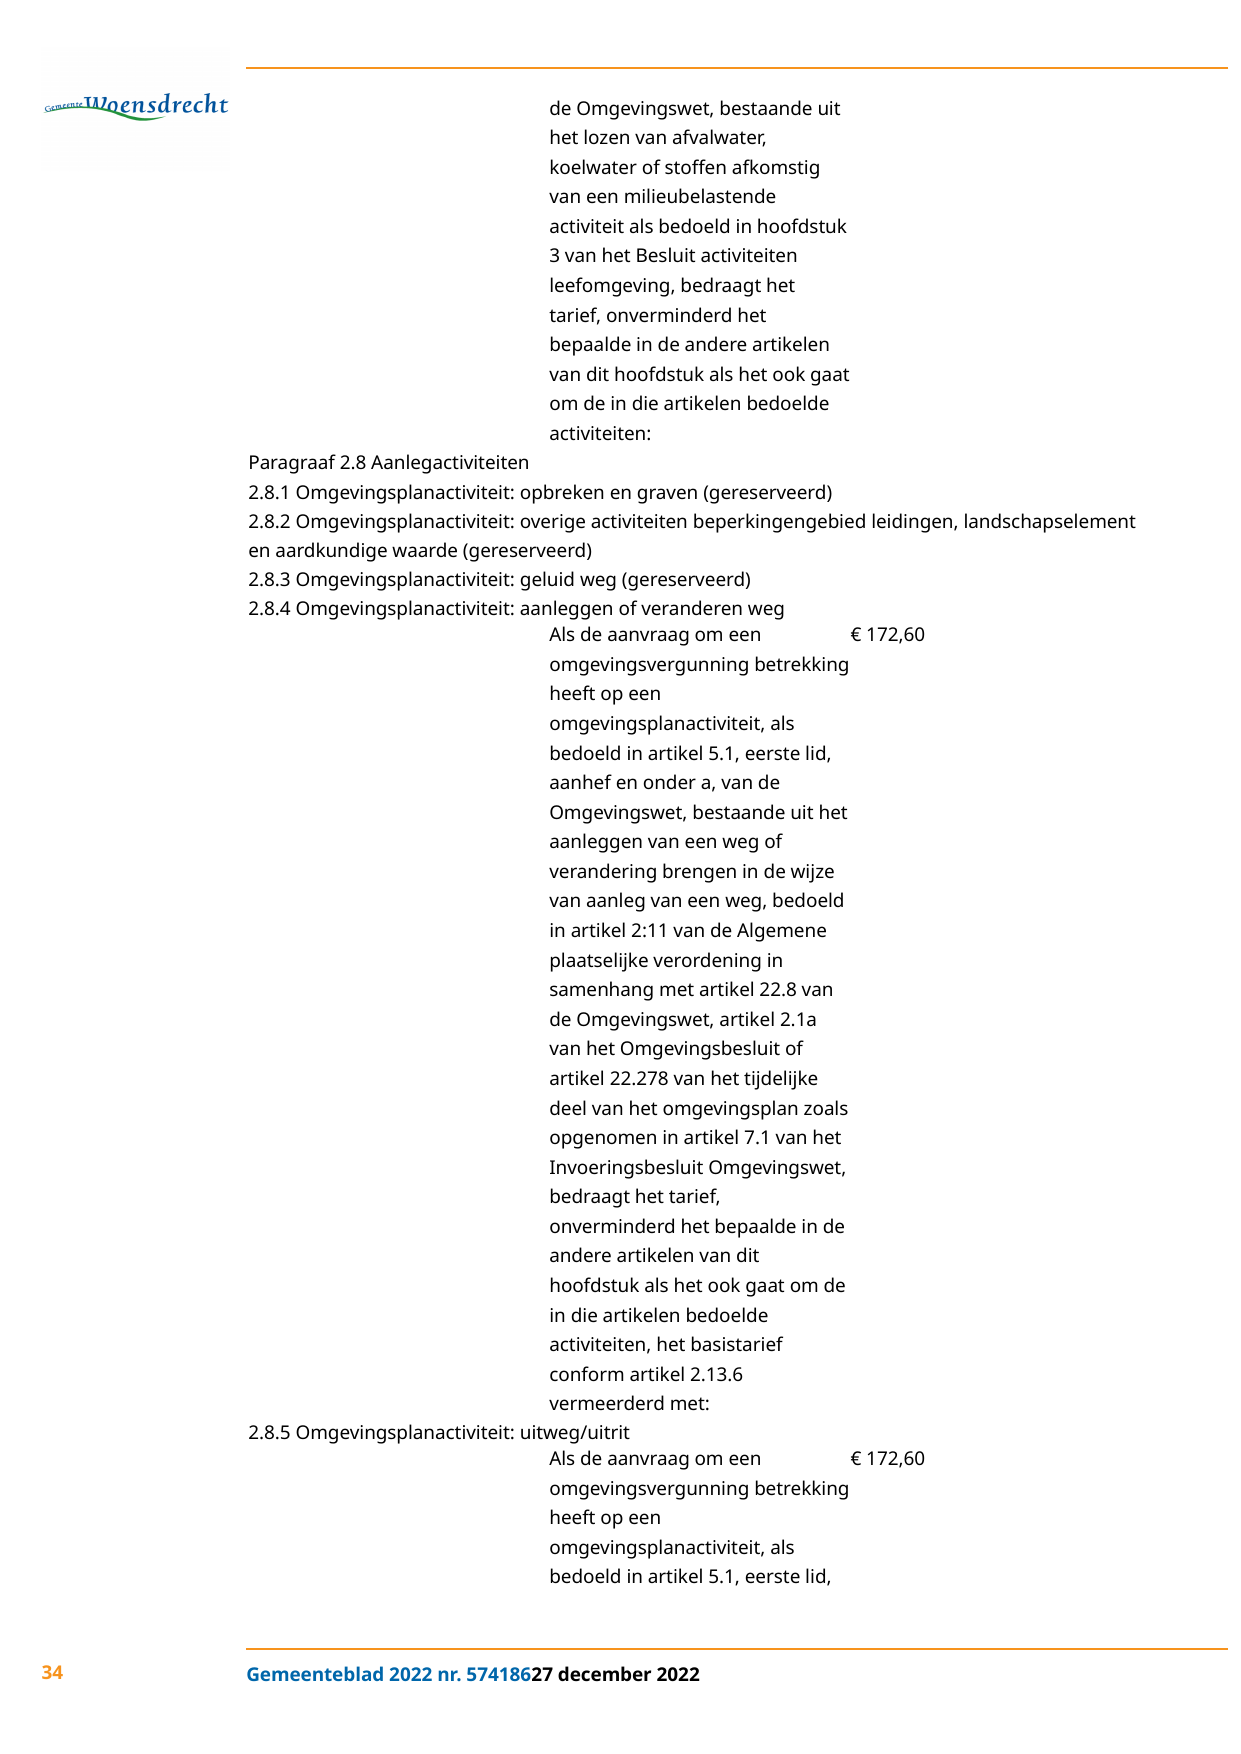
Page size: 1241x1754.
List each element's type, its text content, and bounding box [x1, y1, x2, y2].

table_cell € 172,60 [850, 1445, 1152, 1589]
table_header 2.8.3 Omgevingsplanactiviteit: geluid weg (gereserveerd) [248, 567, 1152, 592]
table_header 2.8.4 Omgevingsplanactiviteit: aanleggen of veranderen weg [248, 596, 1152, 621]
table_cell Als de aanvraag om een omgevingsvergunning betrekking heeft op een omgevingsplanactiviteit, als bedoeld in artikel 5.1, eerste lid, aanhef en onder a, van de Omgevingswet, bestaande uit het aanleggen van een weg of verandering brengen in de wijze van aanleg van een weg, bedoeld in artikel 2:11 van de Algemene plaatselijke verordening in samenhang met artikel 22.8 van de Omgevingswet, artikel 2.1a van het Omgevingsbesluit of artikel 22.278 van het tijdelijke deel van het omgevingsplan zoals opgenomen in artikel 7.1 van het Invoeringsbesluit Omgevingswet, bedraagt het tarief, onverminderd het bepaalde in de andere artikelen van dit hoofdstuk als het ook gaat om de in die artikelen bedoelde activiteiten, het basistarief conform artikel 2.13.6 vermeerderd met: [549, 621, 850, 1416]
table_cell [248, 621, 549, 1416]
table_cell [850, 95, 1152, 446]
table_cell [248, 95, 549, 446]
table_cell € 172,60 [850, 621, 1152, 1416]
text Paragraaf 2.8 Aanlegactiviteiten [248, 449, 1152, 475]
table_header 2.8.2 Omgevingsplanactiviteit: overige activiteiten beperkingengebied leidingen, landschapselement en aardkundige waarde (gereserveerd) [248, 508, 1152, 563]
table_header 2.8.1 Omgevingsplanactiviteit: opbreken en graven (gereserveerd) [248, 479, 1152, 504]
table_cell de Omgevingswet, bestaande uit het lozen van afvalwater, koelwater of stoffen afkomstig van een milieubelastende activiteit als bedoeld in hoofdstuk 3 van het Besluit activiteiten leefomgeving, bedraagt het tarief, onverminderd het bepaalde in de andere artikelen van dit hoofdstuk als het ook gaat om de in die artikelen bedoelde activiteiten: [549, 95, 850, 446]
table_header 2.8.5 Omgevingsplanactiviteit: uitweg/uitrit [248, 1420, 1152, 1445]
picture [41, 47, 231, 172]
table_cell [248, 1445, 549, 1589]
table_cell Als de aanvraag om een omgevingsvergunning betrekking heeft op een omgevingsplanactiviteit, als bedoeld in artikel 5.1, eerste lid, [549, 1445, 850, 1589]
